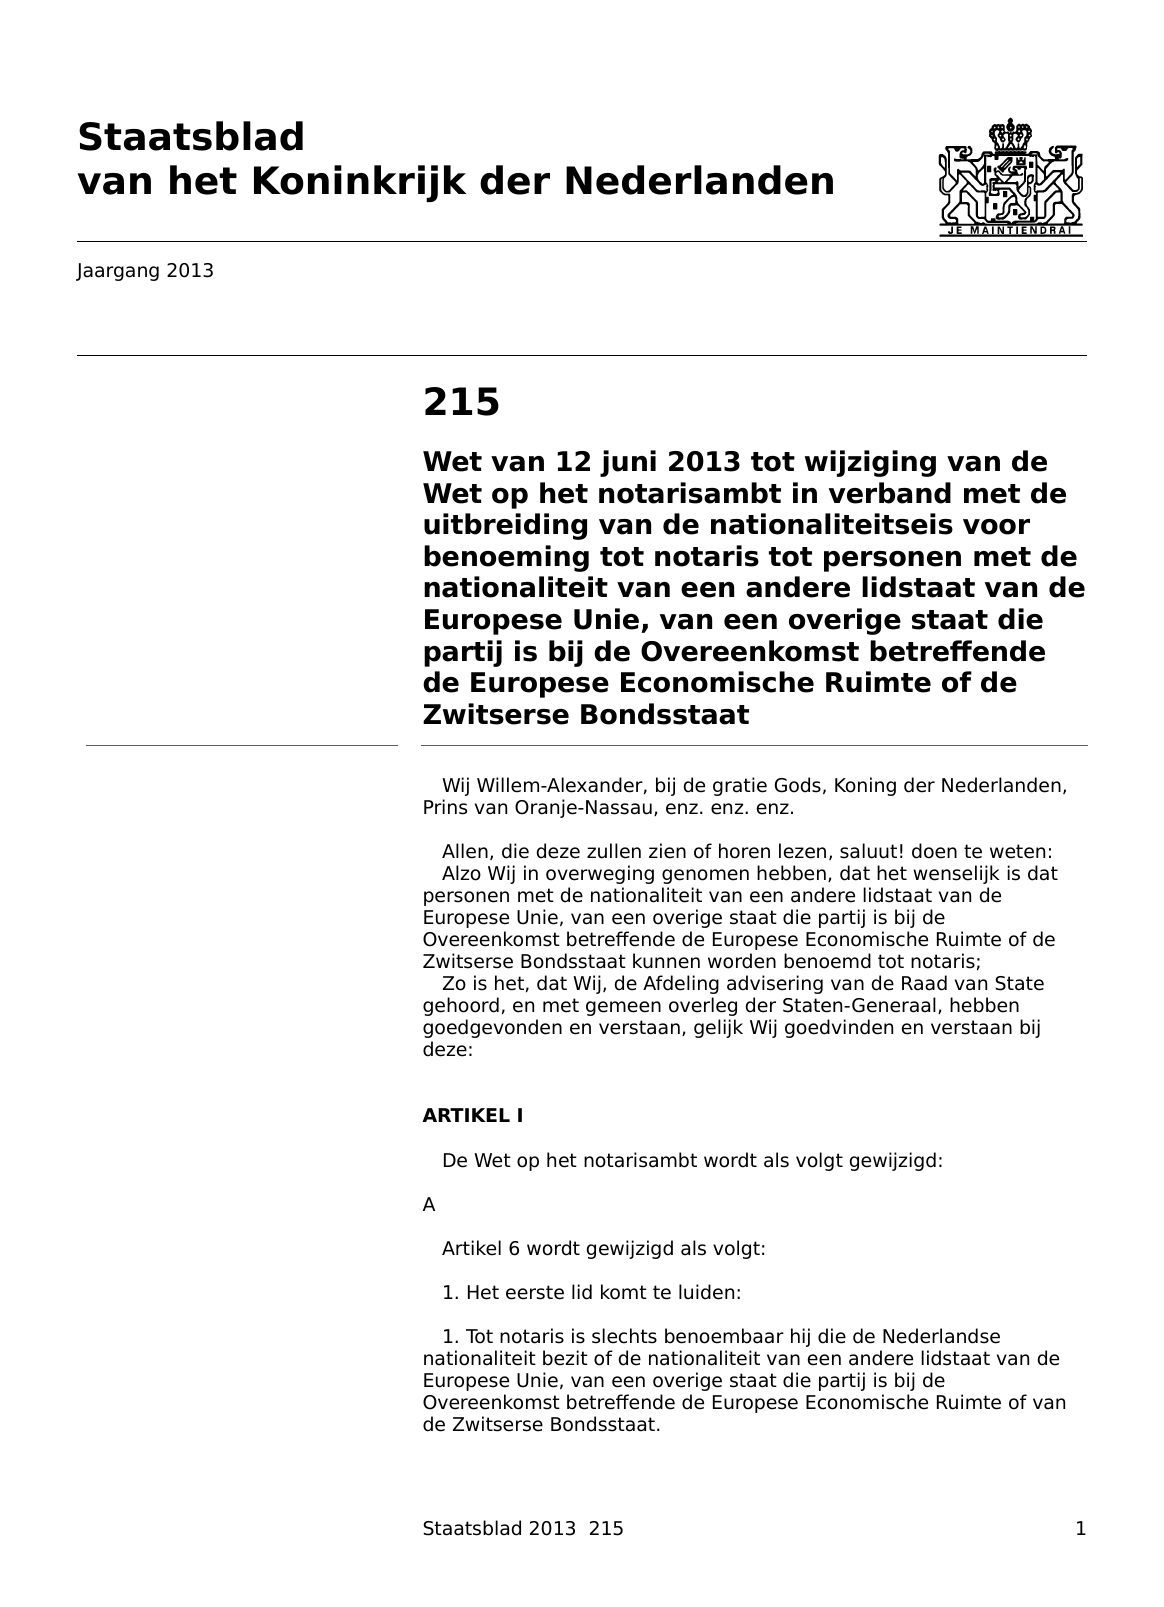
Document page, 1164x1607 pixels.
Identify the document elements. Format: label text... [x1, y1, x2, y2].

text Wet van 12 juni 2013 tot wijziging van de Wet op het notarisambt in verband met de uitbreiding van de nationaliteitseis voor benoeming tot notaris tot personen met de nationaliteit van een andere lidstaat van de Europese Unie, van een overige staat die partij is bij de Overeenkomst betreffende de Europese Economische Ruimte of de Zwitserse Bondsstaat [422, 447, 1087, 731]
text 1. Het eerste lid komt te luiden: [422, 1282, 1087, 1304]
text Allen, die deze zullen zien of horen lezen, saluut! doen te weten: [422, 841, 1087, 863]
text Artikel 6 wordt gewijzigd als volgt: [422, 1238, 1087, 1260]
table_header Staatsblad van het Koninkrijk der Nederlanden [77, 100, 886, 241]
text Zo is het, dat Wij, de Afdeling advisering van de Raad van State gehoord, en met gemeen overleg der Staten-Generaal, hebben goedgevonden en verstaan, gelijk Wij goedvinden en verstaan bij deze: [422, 973, 1087, 1061]
text Alzo Wij in overweging genomen hebben, dat het wenselijk is dat personen met de nationaliteit van een andere lidstaat van de Europese Unie, van een overige staat die partij is bij de Overeenkomst betreffende de Europese Economische Ruimte of de Zwitserse Bondsstaat kunnen worden benoemd tot notaris; [422, 863, 1087, 973]
subtitle ARTIKEL I [422, 1105, 1087, 1127]
text A [422, 1194, 1087, 1216]
table_header [886, 100, 1087, 241]
table_cell Jaargang 2013 [77, 242, 1087, 355]
subtitle 215 [422, 381, 1087, 424]
text 1. Tot notaris is slechts benoembaar hij die de Nederlandse nationaliteit bezit of de nationaliteit van een andere lidstaat van de Europese Unie, van een overige staat die partij is bij de Overeenkomst betreffende de Europese Economische Ruimte of van de Zwitserse Bondsstaat. [422, 1326, 1087, 1436]
picture [936, 115, 1087, 240]
text Wij Willem-Alexander, bij de gratie Gods, Koning der Nederlanden, Prins van Oranje-Nassau, enz. enz. enz. [422, 775, 1087, 819]
text De Wet op het notarisambt wordt als volgt gewijzigd: [422, 1149, 1087, 1171]
